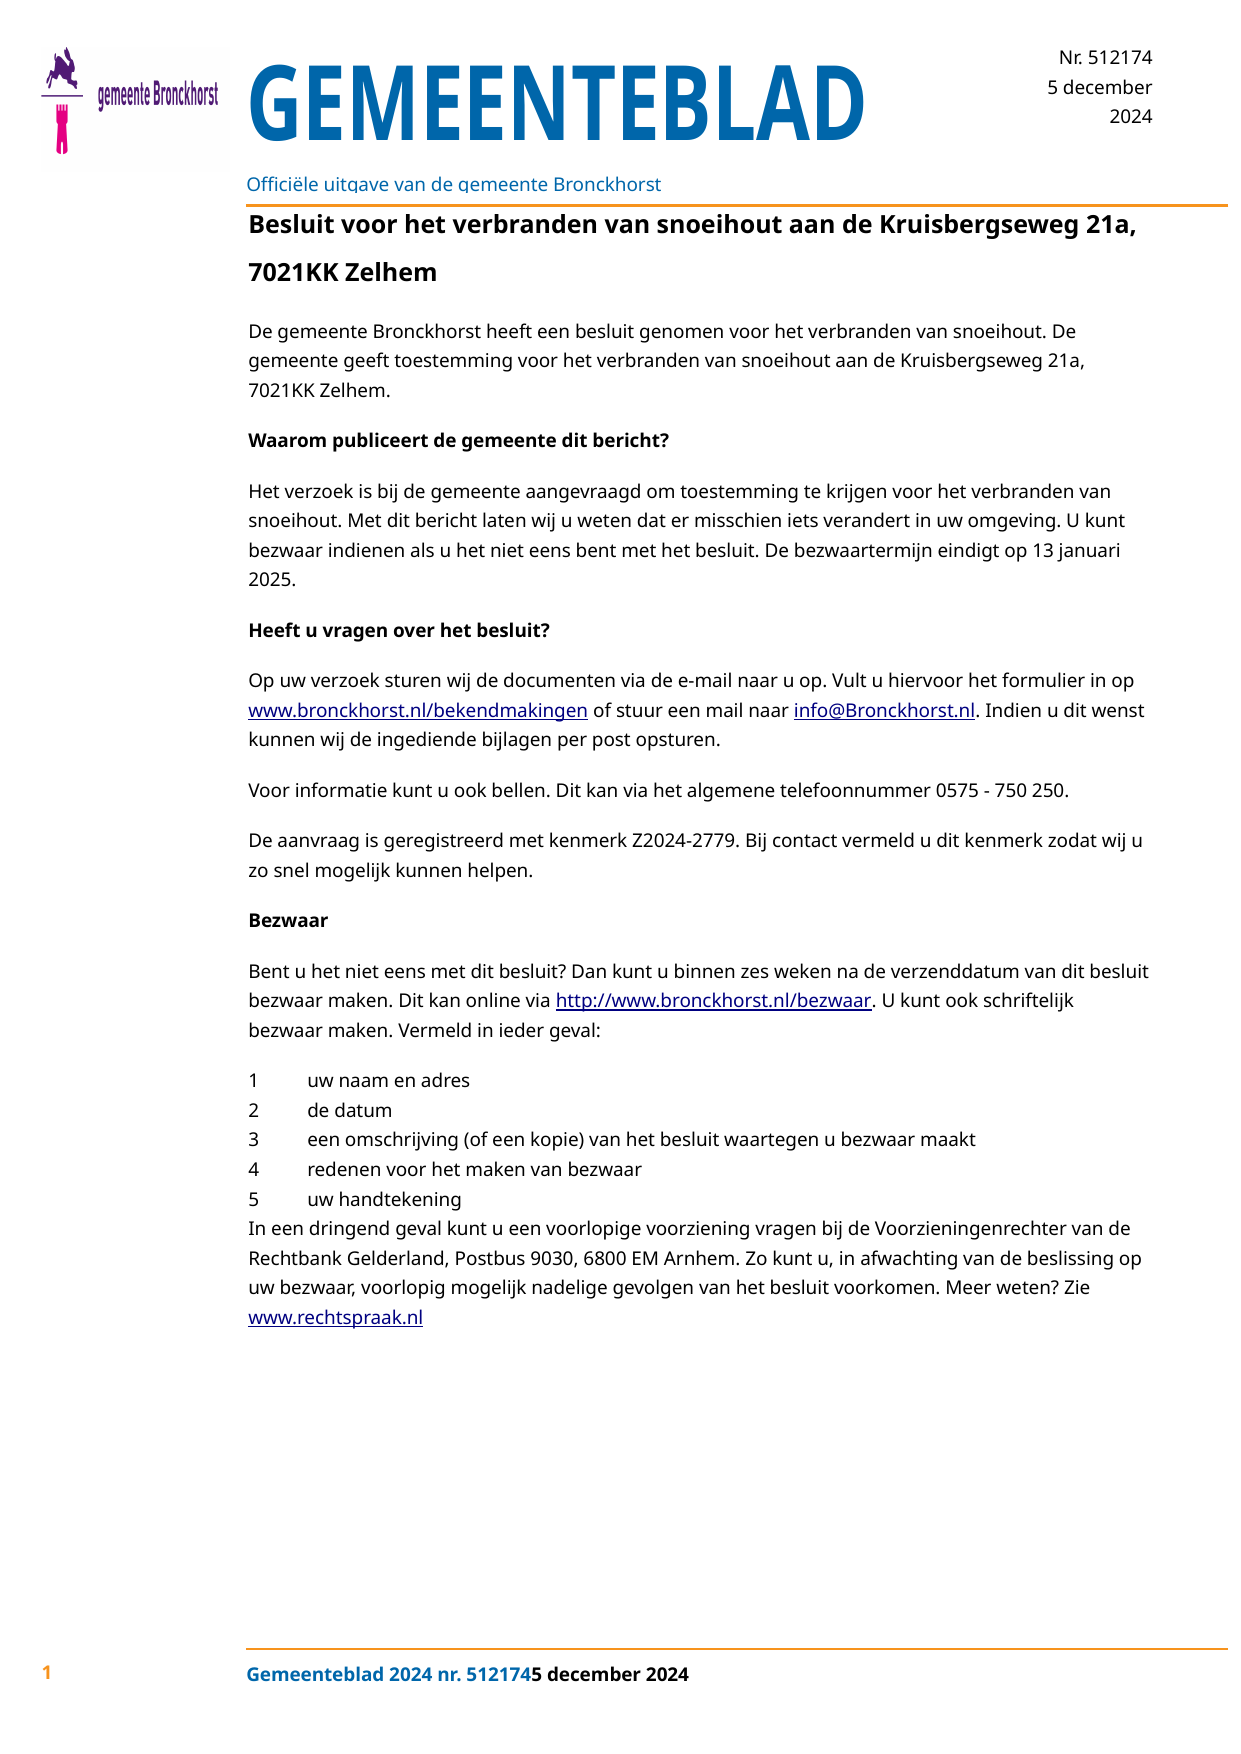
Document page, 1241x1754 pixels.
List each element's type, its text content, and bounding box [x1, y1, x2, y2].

text Heeft u vragen over het besluit? [248, 617, 1152, 643]
list de datum [248, 1097, 1152, 1123]
list een omschrijving (of een kopie) van het besluit waartegen u bezwaar maakt [248, 1127, 1152, 1152]
text Voor informatie kunt u ook bellen. Dit kan via het algemene telefoonnummer 0575 - 750 250. [248, 777, 1152, 803]
text Bezwaar [248, 907, 1152, 933]
text Waarom publiceert de gemeente dit bericht? [248, 427, 1152, 453]
list uw handtekening [248, 1186, 1152, 1212]
list redenen voor het maken van bezwaar [248, 1156, 1152, 1182]
list uw naam en adres [248, 1067, 1152, 1093]
text Besluit voor het verbranden van snoeihout aan de Kruisbergseweg 21a, 7021KK Zelhem [248, 207, 1152, 288]
picture [41, 47, 231, 172]
text Het verzoek is bij de gemeente aangevraagd om toestemming te krijgen voor het verbranden van snoeihout. Met dit bericht laten wij u weten dat er misschien iets verandert in uw omgeving. U kunt bezwaar indienen als u het niet eens bent met het besluit. De bezwaartermijn eindigt op 13 januari 2025. [248, 478, 1152, 592]
text Op uw verzoek sturen wij de documenten via de e-mail naar u op. Vult u hiervoor het formulier in op www.bronckhorst.nl/bekendmakingen of stuur een mail naar info@Bronckhorst.nl. Indien u dit wenst kunnen wij de ingediende bijlagen per post opsturen. [248, 667, 1152, 752]
text In een dringend geval kunt u een voorlopige voorziening vragen bij de Voorzieningenrechter van de Rechtbank Gelderland, Postbus 9030, 6800 EM Arnhem. Zo kunt u, in afwachting van de beslissing op uw bezwaar, voorlopig mogelijk nadelige gevolgen van het besluit voorkomen. Meer weten? Zie www.rechtspraak.nl [248, 1215, 1152, 1330]
text De gemeente Bronckhorst heeft een besluit genomen voor het verbranden van snoeihout. De gemeente geeft toestemming voor het verbranden van snoeihout aan de Kruisbergseweg 21a, 7021KK Zelhem. [248, 318, 1152, 403]
text Bent u het niet eens met dit besluit? Dan kunt u binnen zes weken na de verzenddatum van dit besluit bezwaar maken. Dit kan online via http://www.bronckhorst.nl/bezwaar. U kunt ook schriftelijk bezwaar maken. Vermeld in ieder geval: [248, 958, 1152, 1043]
text De aanvraag is geregistreerd met kenmerk Z2024-2779. Bij contact vermeld u dit kenmerk zodat wij u zo snel mogelijk kunnen helpen. [248, 827, 1152, 883]
